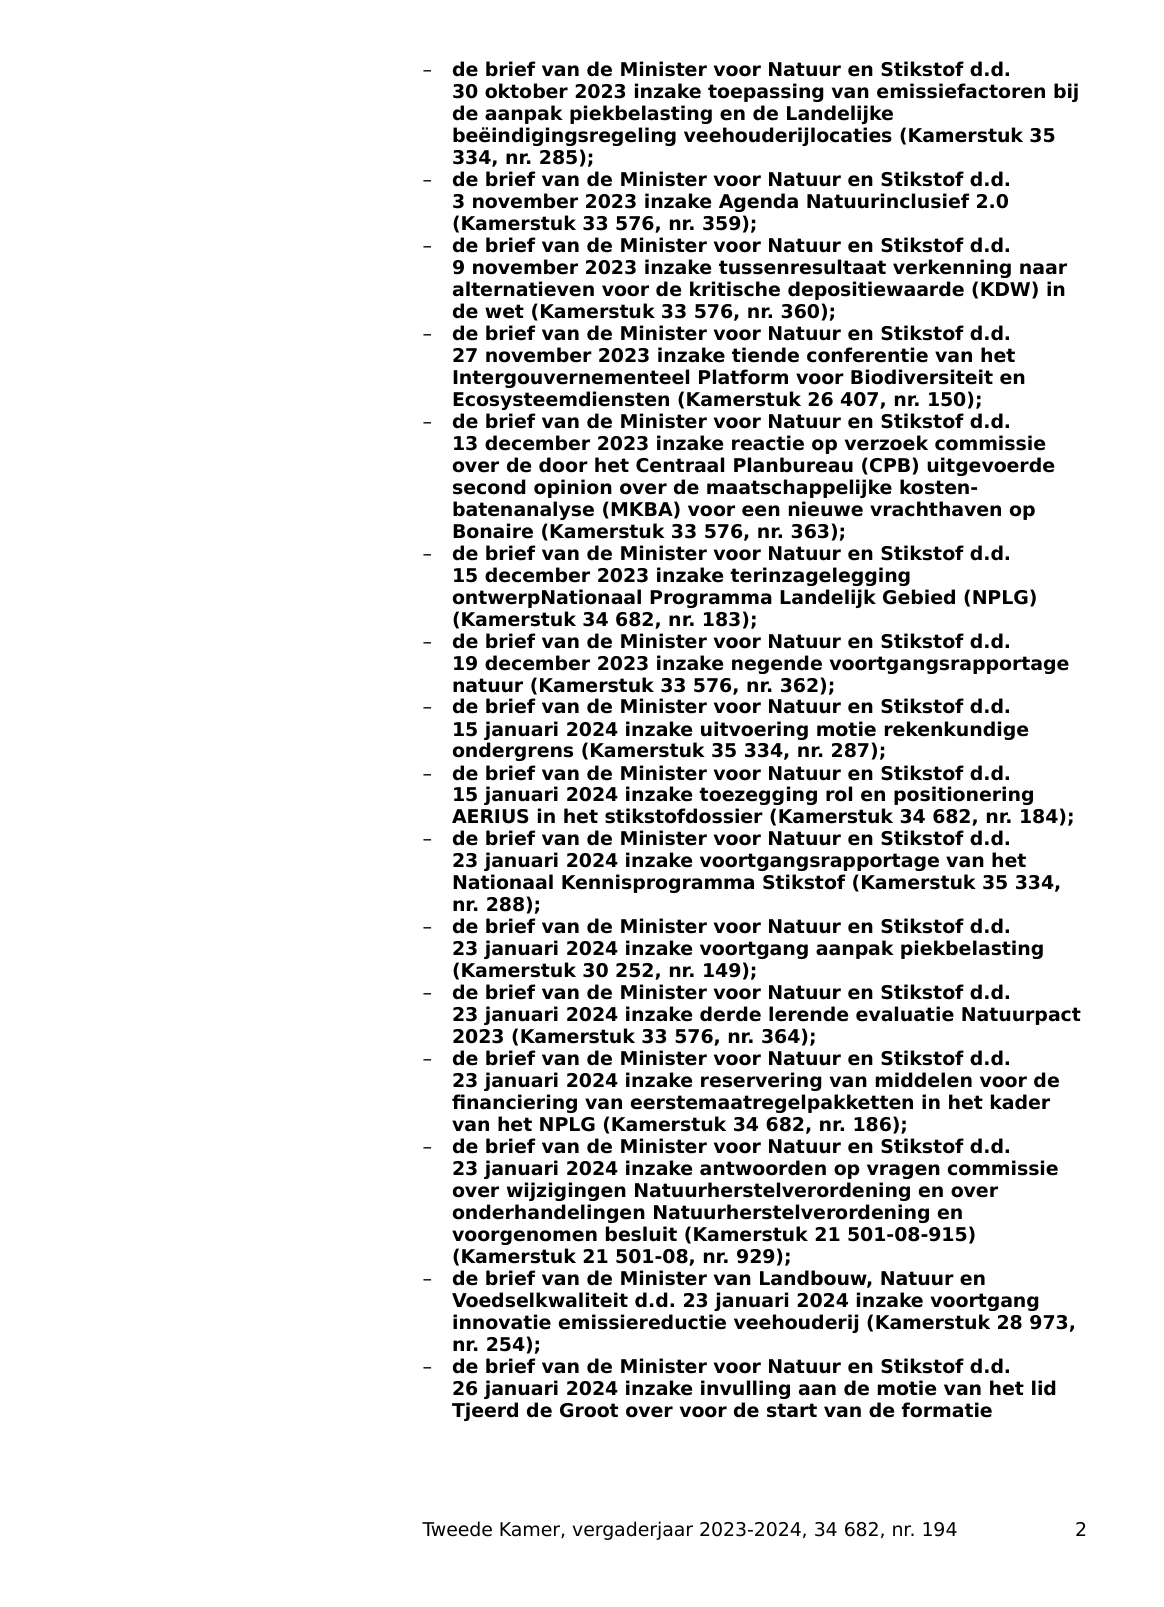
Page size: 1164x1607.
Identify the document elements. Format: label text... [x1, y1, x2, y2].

text – de brief van de Minister voor Natuur en Stikstof d.d. 23 januari 2024 inzake voortgang aanpak piekbelasting (Kamerstuk 30 252, nr. 149); [422, 916, 1087, 982]
text – de brief van de Minister voor Natuur en Stikstof d.d. 13 december 2023 inzake reactie op verzoek commissie over de door het Centraal Planbureau (CPB) uitgevoerde second opinion over de maatschappelijke kosten-batenanalyse (MKBA) voor een nieuwe vrachthaven op Bonaire (Kamerstuk 33 576, nr. 363); [422, 411, 1087, 543]
text – de brief van de Minister voor Natuur en Stikstof d.d. 23 januari 2024 inzake voortgangsrapportage van het Nationaal Kennisprogramma Stikstof (Kamerstuk 35 334, nr. 288); [422, 828, 1087, 916]
text – de brief van de Minister voor Natuur en Stikstof d.d. 15 januari 2024 inzake toezegging rol en positionering AERIUS in het stikstofdossier (Kamerstuk 34 682, nr. 184); [422, 762, 1087, 828]
text – de brief van de Minister voor Natuur en Stikstof d.d. 23 januari 2024 inzake reservering van middelen voor de financiering van eerstemaatregelpakketten in het kader van het NPLG (Kamerstuk 34 682, nr. 186); [422, 1048, 1087, 1136]
text – de brief van de Minister voor Natuur en Stikstof d.d. 23 januari 2024 inzake derde lerende evaluatie Natuurpact 2023 (Kamerstuk 33 576, nr. 364); [422, 982, 1087, 1048]
text – de brief van de Minister voor Natuur en Stikstof d.d. 15 december 2023 inzake terinzagelegging ontwerpNationaal Programma Landelijk Gebied (NPLG) (Kamerstuk 34 682, nr. 183); [422, 543, 1087, 631]
text – de brief van de Minister voor Natuur en Stikstof d.d. 15 januari 2024 inzake uitvoering motie rekenkundige ondergrens (Kamerstuk 35 334, nr. 287); [422, 696, 1087, 762]
text – de brief van de Minister voor Natuur en Stikstof d.d. 30 oktober 2023 inzake toepassing van emissiefactoren bij de aanpak piekbelasting en de Landelijke beëindigingsregeling veehouderijlocaties (Kamerstuk 35 334, nr. 285); [422, 59, 1087, 169]
text – de brief van de Minister voor Natuur en Stikstof d.d. 23 januari 2024 inzake antwoorden op vragen commissie over wijzigingen Natuurherstelverordening en over onderhandelingen Natuurherstelverordening en voorgenomen besluit (Kamerstuk 21 501-08-915) (Kamerstuk 21 501-08, nr. 929); [422, 1136, 1087, 1268]
text – de brief van de Minister voor Natuur en Stikstof d.d. 9 november 2023 inzake tussenresultaat verkenning naar alternatieven voor de kritische depositiewaarde (KDW) in de wet (Kamerstuk 33 576, nr. 360); [422, 235, 1087, 323]
text – de brief van de Minister van Landbouw, Natuur en Voedselkwaliteit d.d. 23 januari 2024 inzake voortgang innovatie emissiereductie veehouderij (Kamerstuk 28 973, nr. 254); [422, 1268, 1087, 1356]
text – de brief van de Minister voor Natuur en Stikstof d.d. 27 november 2023 inzake tiende conferentie van het Intergouvernementeel Platform voor Biodiversiteit en Ecosysteemdiensten (Kamerstuk 26 407, nr. 150); [422, 323, 1087, 411]
text – de brief van de Minister voor Natuur en Stikstof d.d. 19 december 2023 inzake negende voortgangsrapportage natuur (Kamerstuk 33 576, nr. 362); [422, 631, 1087, 696]
text – de brief van de Minister voor Natuur en Stikstof d.d. 26 januari 2024 inzake invulling aan de motie van het lid Tjeerd de Groot over voor de start van de formatie [422, 1356, 1087, 1422]
text – de brief van de Minister voor Natuur en Stikstof d.d. 3 november 2023 inzake Agenda Natuurinclusief 2.0 (Kamerstuk 33 576, nr. 359); [422, 169, 1087, 235]
